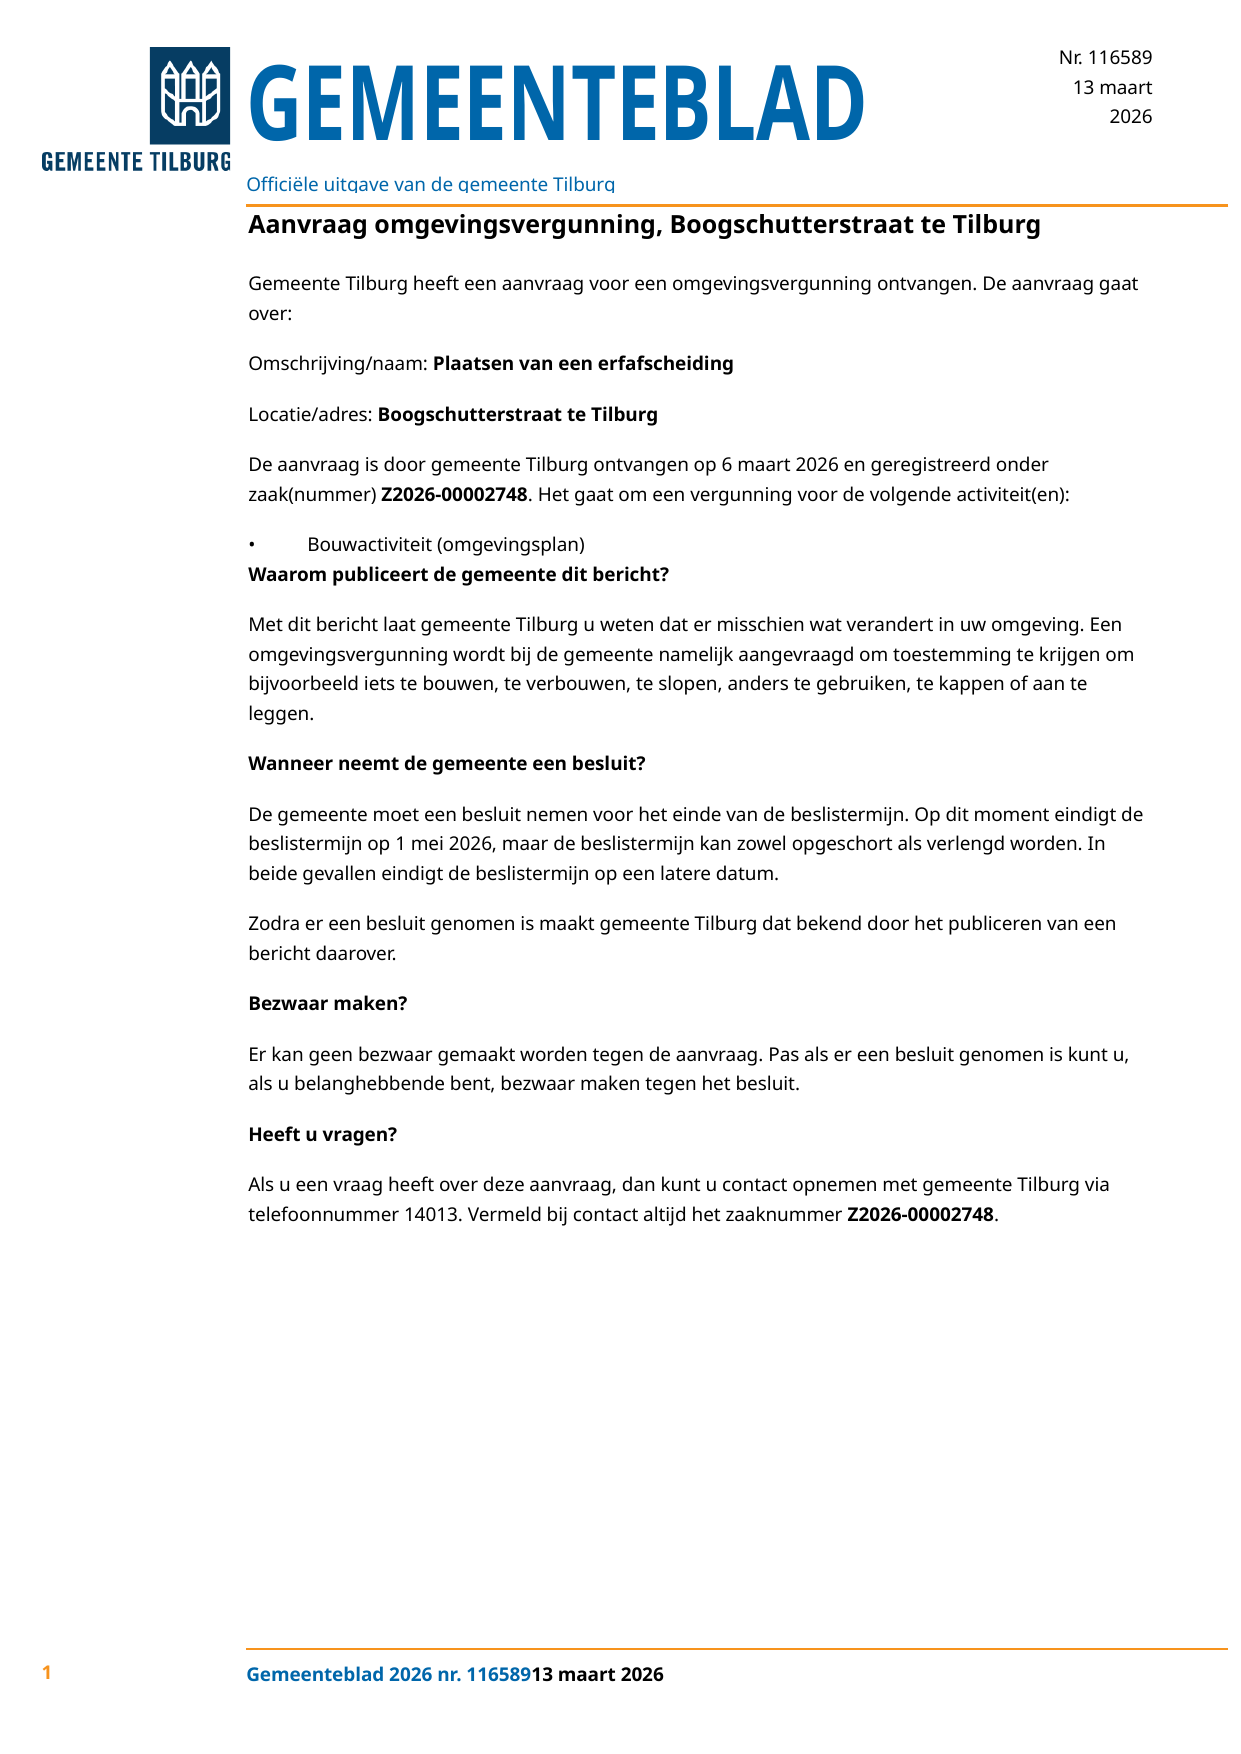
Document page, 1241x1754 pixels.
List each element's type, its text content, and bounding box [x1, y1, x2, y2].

picture [41, 47, 231, 172]
text Omschrijving/naam: Plaatsen van een erfafscheiding [248, 350, 1152, 376]
text Met dit bericht laat gemeente Tilburg u weten dat er misschien wat verandert in uw omgeving. Een omgevingsvergunning wordt bij de gemeente namelijk aangevraagd om toestemming te krijgen om bijvoorbeeld iets te bouwen, te verbouwen, te slopen, anders te gebruiken, te kappen of aan te leggen. [248, 611, 1152, 726]
text Wanneer neemt de gemeente een besluit? [248, 750, 1152, 776]
text Gemeente Tilburg heeft een aanvraag voor een omgevingsvergunning ontvangen. De aanvraag gaat over: [248, 270, 1152, 326]
text Waarom publiceert de gemeente dit bericht? [248, 561, 1152, 586]
text Locatie/adres: Boogschutterstraat te Tilburg [248, 401, 1152, 426]
text Als u een vraag heeft over deze aanvraag, dan kunt u contact opnemen met gemeente Tilburg via telefoonnummer 14013. Vermeld bij contact altijd het zaaknummer Z2026-00002748. [248, 1171, 1152, 1226]
text Aanvraag omgevingsvergunning, Boogschutterstraat te Tilburg [248, 207, 1152, 241]
text Bezwaar maken? [248, 990, 1152, 1016]
text De gemeente moet een besluit nemen voor het einde van de beslistermijn. Op dit moment eindigt de beslistermijn op 1 mei 2026, maar de beslistermijn kan zowel opgeschort als verlengd worden. In beide gevallen eindigt de beslistermijn op een latere datum. [248, 801, 1152, 886]
text Heeft u vragen? [248, 1121, 1152, 1146]
list Bouwactiviteit (omgevingsplan) [248, 531, 1152, 557]
text De aanvraag is door gemeente Tilburg ontvangen op 6 maart 2026 en geregistreerd onder zaak(nummer) Z2026-00002748. Het gaat om een vergunning voor de volgende activiteit(en): [248, 451, 1152, 506]
text Er kan geen bezwaar gemaakt worden tegen de aanvraag. Pas als er een besluit genomen is kunt u, als u belanghebbende bent, bezwaar maken tegen het besluit. [248, 1041, 1152, 1096]
text Zodra er een besluit genomen is maakt gemeente Tilburg dat bekend door het publiceren van een bericht daarover. [248, 910, 1152, 966]
